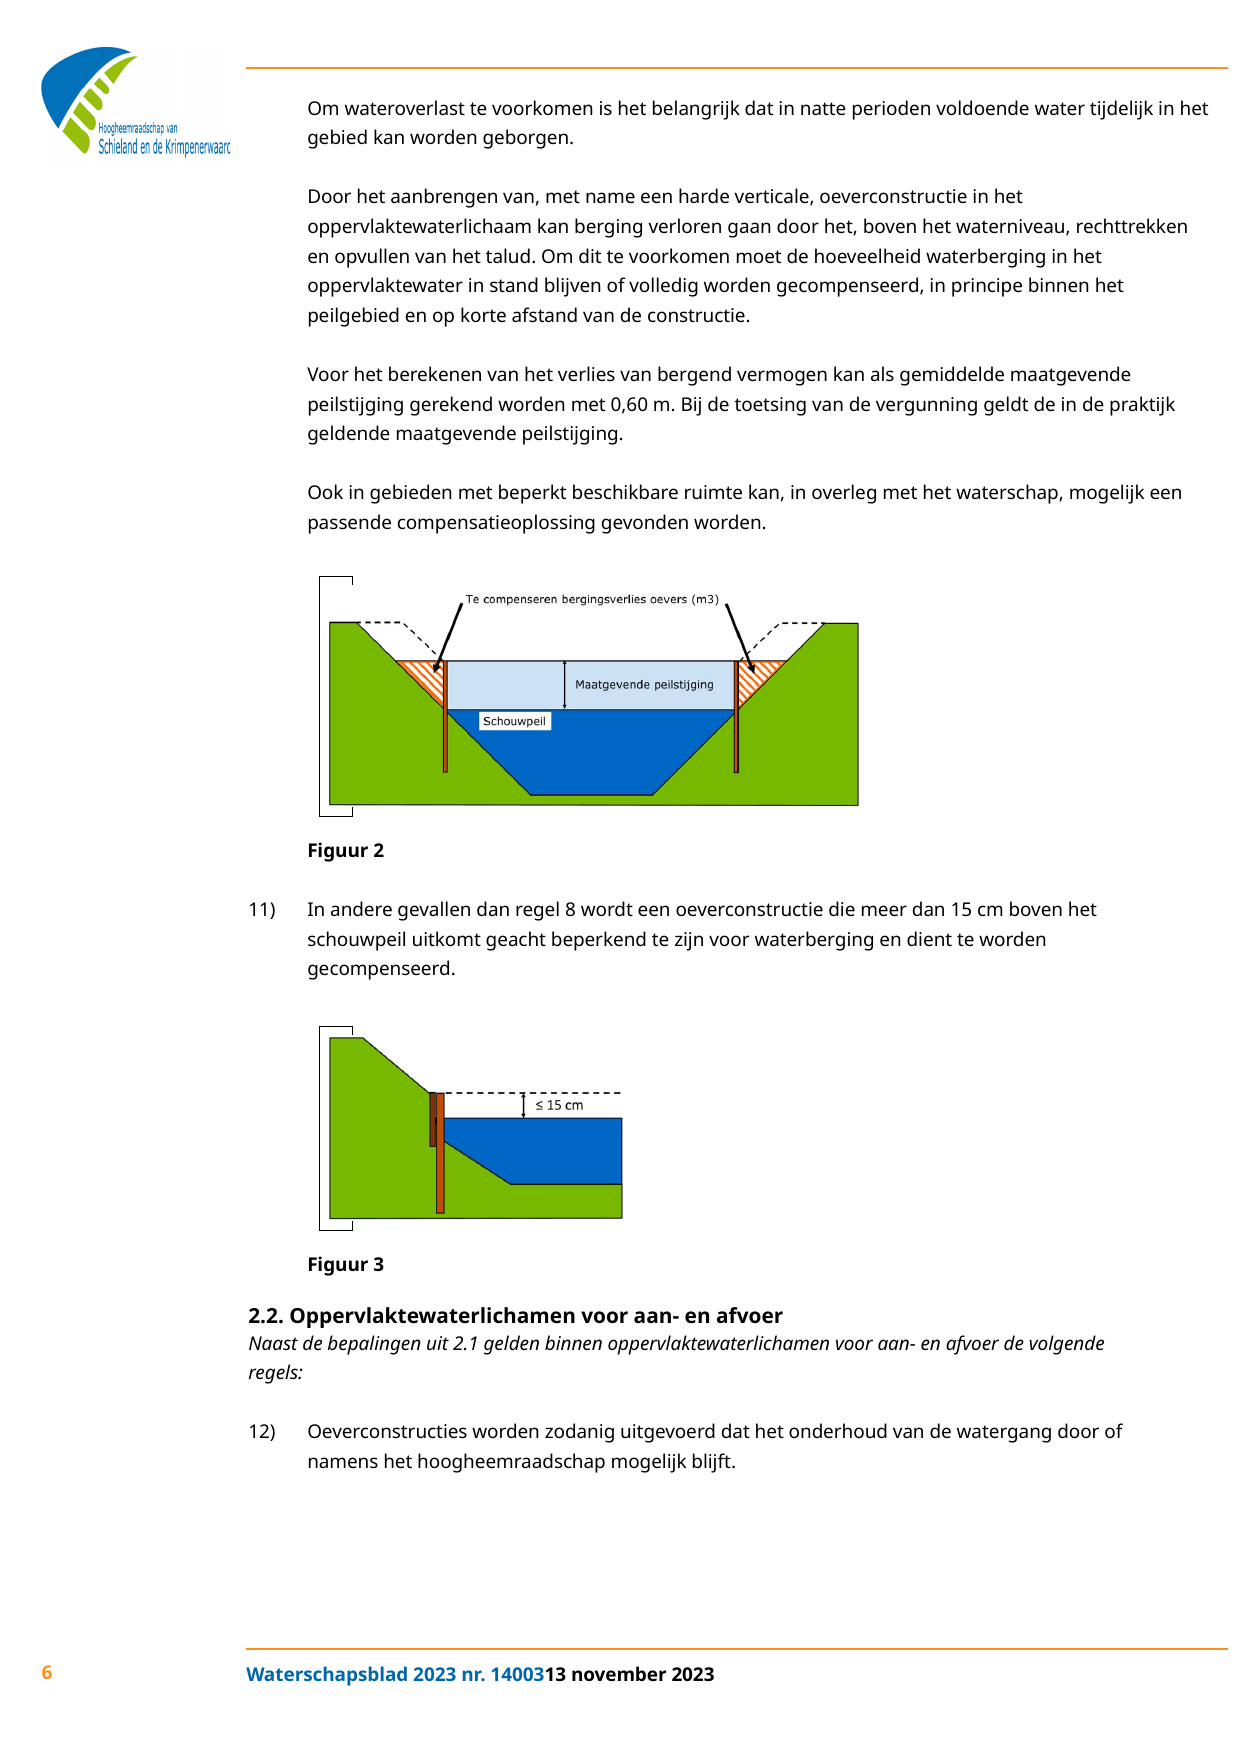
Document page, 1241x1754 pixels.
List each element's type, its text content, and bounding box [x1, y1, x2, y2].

picture [41, 47, 231, 172]
list In andere gevallen dan regel 8 wordt een oeverconstructie die meer dan 15 cm boven het schouwpeil uitkomt geacht beperkend te zijn voor waterberging en dient te worden gecompenseerd. [248, 896, 1152, 981]
picture [327, 1035, 624, 1221]
list Oeverconstructies worden zodanig uitgevoerd dat het onderhoud van de watergang door of namens het hoogheemraadschap mogelijk blijft. [248, 1419, 1152, 1474]
text Naast de bepalingen uit 2.1 gelden binnen oppervlaktewaterlichamen voor aan- en afvoer de volgende regels: [248, 1330, 1152, 1385]
list Figuur 3 [248, 1251, 1152, 1277]
text 2.2. Oppervlaktewaterlichamen voor aan- en afvoer [248, 1302, 1152, 1330]
list Figuur 2 [248, 837, 1152, 863]
picture [327, 585, 860, 807]
table_header Om wateroverlast te voorkomen is het belangrijk dat in natte perioden voldoende water tijdelijk in het gebied kan worden geborgen. Door het aanbrengen van, met name een harde verticale, oeverconstructie in het oppervlaktewaterlichaam kan berging verloren gaan door het, boven het waterniveau, rechttrekken en opvullen van het talud. Om dit te voorkomen moet de hoeveelheid waterberging in het oppervlaktewater in stand blijven of volledig worden gecompenseerd, in principe binnen het peilgebied en op korte afstand van de constructie. Voor het berekenen van het verlies van bergend vermogen kan als gemiddelde maatgevende peilstijging gerekend worden met 0,60 m. Bij de toetsing van de vergunning geldt de in de praktijk geldende maatgevende peilstijging. Ook in gebieden met beperkt beschikbare ruimte kan, in overleg met het waterschap, mogelijk een passende compensatieoplossing gevonden worden. [307, 95, 1211, 535]
